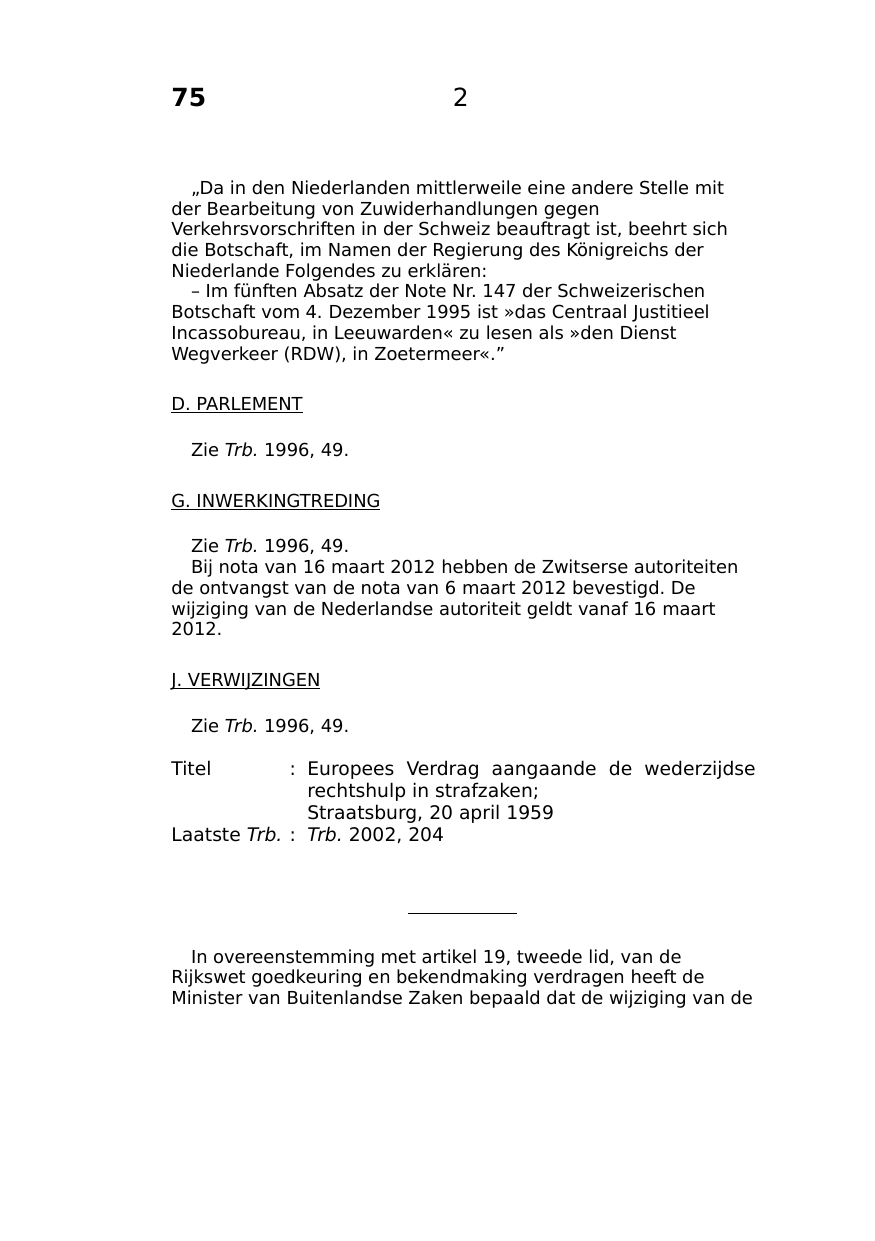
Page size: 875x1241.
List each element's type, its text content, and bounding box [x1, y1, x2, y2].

text Bij nota van 16 maart 2012 hebben de Zwitserse autoriteiten de ontvangst van de nota van 6 maart 2012 bevestigd. De wijziging van de Nederlandse autoriteit geldt vanaf 16 maart 2012. [171, 557, 756, 640]
table_cell Trb. 2002, 204 [307, 824, 756, 846]
text Zie Trb. 1996, 49. [171, 536, 756, 557]
text Zie Trb. 1996, 49. [171, 716, 756, 736]
text – Im fünften Absatz der Note Nr. 147 der Schweizerischen Botschaft vom 4. Dezember 1995 ist »das Centraal Justitieel Incassobureau, in Leeuwarden« zu lesen als »den Dienst Wegverkeer (RDW), in Zoetermeer«.” [171, 281, 756, 364]
subtitle G. INWERKINGTREDING [171, 491, 756, 511]
text „Da in den Niederlanden mittlerweile eine andere Stelle mit der Bearbeitung von Zuwiderhandlungen gegen Verkehrsvorschriften in der Schweiz beauftragt ist, beehrt sich die Botschaft, im Namen der Regierung des Königreichs der Niederlande Folgendes zu erklären: [171, 178, 756, 281]
subtitle J. VERWIJZINGEN [171, 670, 756, 691]
table_cell Laatste Trb. [171, 824, 289, 846]
table_cell : [289, 824, 307, 846]
text In overeenstemming met artikel 19, tweede lid, van de Rijkswet goedkeuring en bekendmaking verdragen heeft de Minister van Buitenlandse Zaken bepaald dat de wijziging van de [171, 947, 756, 1009]
table_header Titel [171, 758, 289, 824]
table_header Europees Verdrag aangaande de wederzijdse rechtshulp in strafzaken; Straatsburg, 20 april 1959 [307, 758, 756, 824]
table_header : [289, 758, 307, 824]
text Zie Trb. 1996, 49. [171, 440, 756, 461]
subtitle D. PARLEMENT [171, 394, 756, 415]
